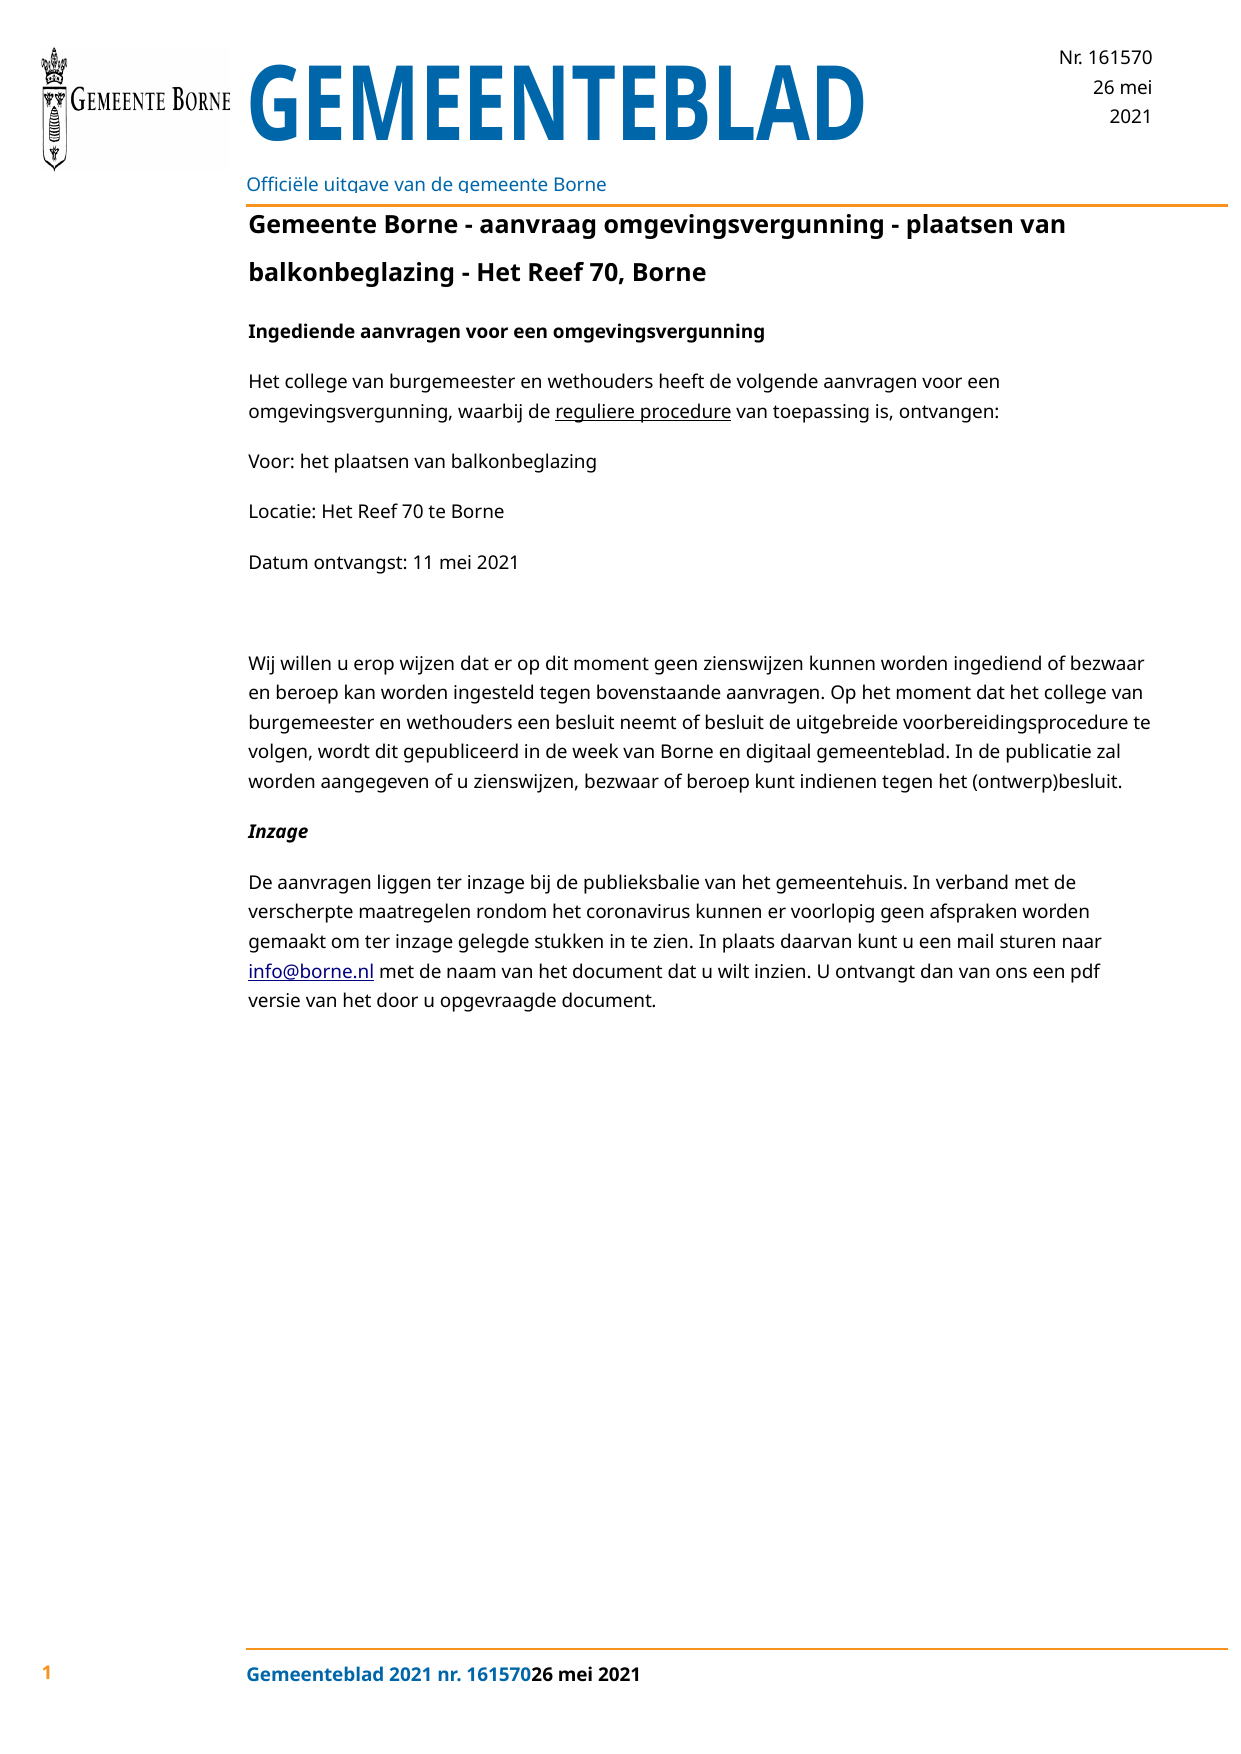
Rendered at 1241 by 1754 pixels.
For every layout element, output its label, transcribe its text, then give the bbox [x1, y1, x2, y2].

text Datum ontvangst: 11 mei 2021 [248, 549, 1152, 575]
text Gemeente Borne - aanvraag omgevingsvergunning - plaatsen van balkonbeglazing - Het Reef 70, Borne [248, 207, 1152, 288]
text Ingediende aanvragen voor een omgevingsvergunning [248, 318, 1152, 344]
text Wij willen u erop wijzen dat er op dit moment geen zienswijzen kunnen worden ingediend of bezwaar en beroep kan worden ingesteld tegen bovenstaande aanvragen. Op het moment dat het college van burgemeester en wethouders een besluit neemt of besluit de uitgebreide voorbereidingsprocedure te volgen, wordt dit gepubliceerd in de week van Borne en digitaal gemeenteblad. In de publicatie zal worden aangegeven of u zienswijzen, bezwaar of beroep kunt indienen tegen het (ontwerp)besluit. [248, 650, 1152, 794]
text De aanvragen liggen ter inzage bij de publieksbalie van het gemeentehuis. In verband met de verscherpte maatregelen rondom het coronavirus kunnen er voorlopig geen afspraken worden gemaakt om ter inzage gelegde stukken in te zien. In plaats daarvan kunt u een mail sturen naar info@borne.nl met de naam van het document dat u wilt inzien. U ontvangt dan van ons een pdf versie van het door u opgevraagde document. [248, 869, 1152, 1013]
text Het college van burgemeester en wethouders heeft de volgende aanvragen voor een omgevingsvergunning, waarbij de reguliere procedure van toepassing is, ontvangen: [248, 368, 1152, 424]
text Locatie: Het Reef 70 te Borne [248, 499, 1152, 524]
picture [41, 47, 231, 172]
text Voor: het plaatsen van balkonbeglazing [248, 448, 1152, 474]
text Inzage [248, 819, 1152, 844]
